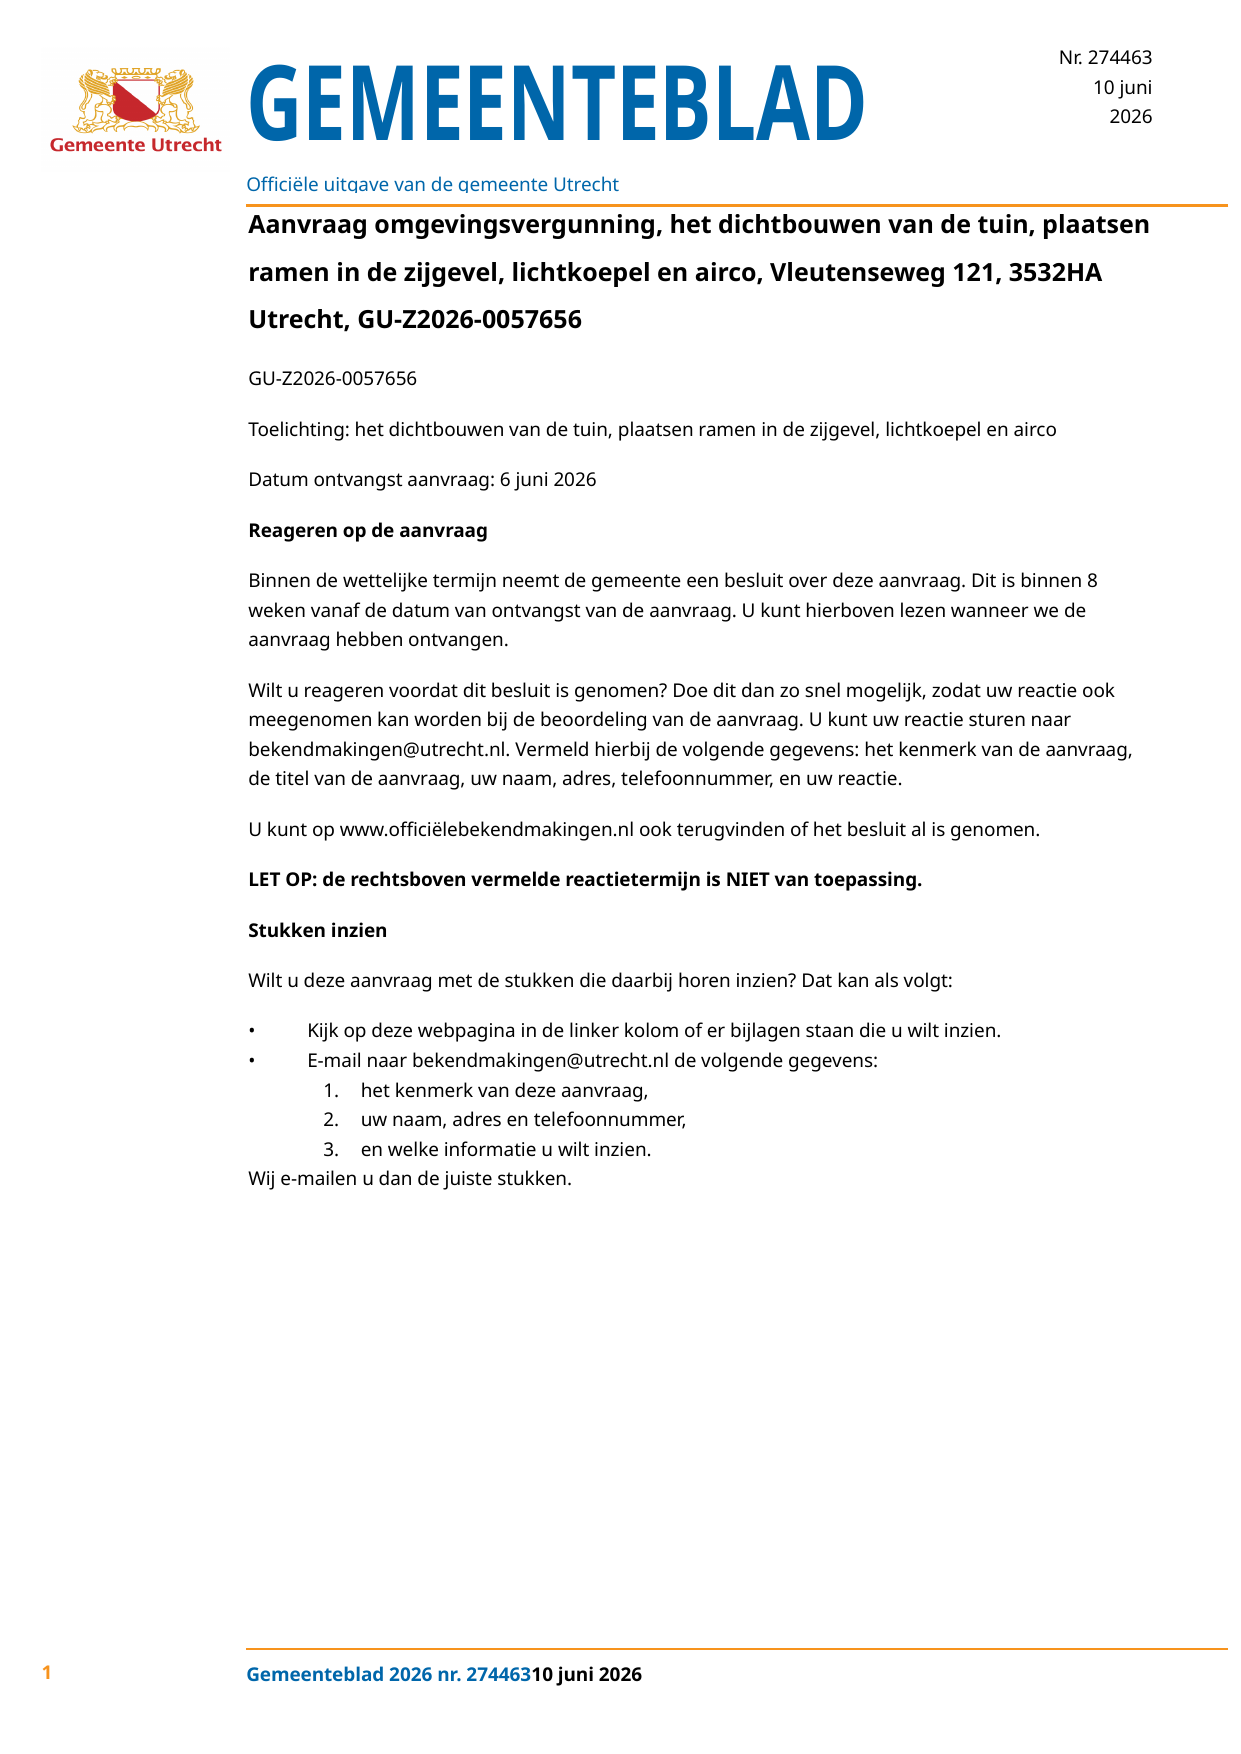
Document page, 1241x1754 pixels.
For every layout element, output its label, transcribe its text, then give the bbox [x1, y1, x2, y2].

text LET OP: de rechtsboven vermelde reactietermijn is NIET van toepassing. [248, 866, 1152, 892]
picture [41, 47, 231, 172]
text Aanvraag omgevingsvergunning, het dichtbouwen van de tuin, plaatsen ramen in de zijgevel, lichtkoepel en airco, Vleutenseweg 121, 3532HA Utrecht, GU-Z2026-0057656 [248, 207, 1152, 336]
list het kenmerk van deze aanvraag, [323, 1077, 1152, 1102]
list en welke informatie u wilt inzien. [323, 1136, 1152, 1162]
text Datum ontvangst aanvraag: 6 juni 2026 [248, 466, 1152, 492]
list uw naam, adres en telefoonnummer, [323, 1106, 1152, 1132]
text GU-Z2026-0057656 [248, 366, 1152, 391]
text Wilt u deze aanvraag met de stukken die daarbij horen inzien? Dat kan als volgt: [248, 967, 1152, 993]
list Kijk op deze webpagina in de linker kolom of er bijlagen staan die u wilt inzien. [248, 1018, 1152, 1043]
list E-mail naar bekendmakingen@utrecht.nl de volgende gegevens: [248, 1047, 1152, 1073]
text Toelichting: het dichtbouwen van de tuin, plaatsen ramen in de zijgevel, lichtkoepel en airco [248, 416, 1152, 442]
text Wij e-mailen u dan de juiste stukken. [248, 1166, 1152, 1191]
text Wilt u reageren voordat dit besluit is genomen? Doe dit dan zo snel mogelijk, zodat uw reactie ook meegenomen kan worden bij de beoordeling van de aanvraag. U kunt uw reactie sturen naar bekendmakingen@utrecht.nl. Vermeld hierbij de volgende gegevens: het kenmerk van de aanvraag, de titel van de aanvraag, uw naam, adres, telefoonnummer, en uw reactie. [248, 677, 1152, 791]
text U kunt op www.officiëlebekendmakingen.nl ook terugvinden of het besluit al is genomen. [248, 816, 1152, 842]
text Binnen de wettelijke termijn neemt de gemeente een besluit over deze aanvraag. Dit is binnen 8 weken vanaf de datum van ontvangst van de aanvraag. U kunt hierboven lezen wanneer we de aanvraag hebben ontvangen. [248, 567, 1152, 652]
text Reageren op de aanvraag [248, 517, 1152, 542]
text Stukken inzien [248, 917, 1152, 942]
